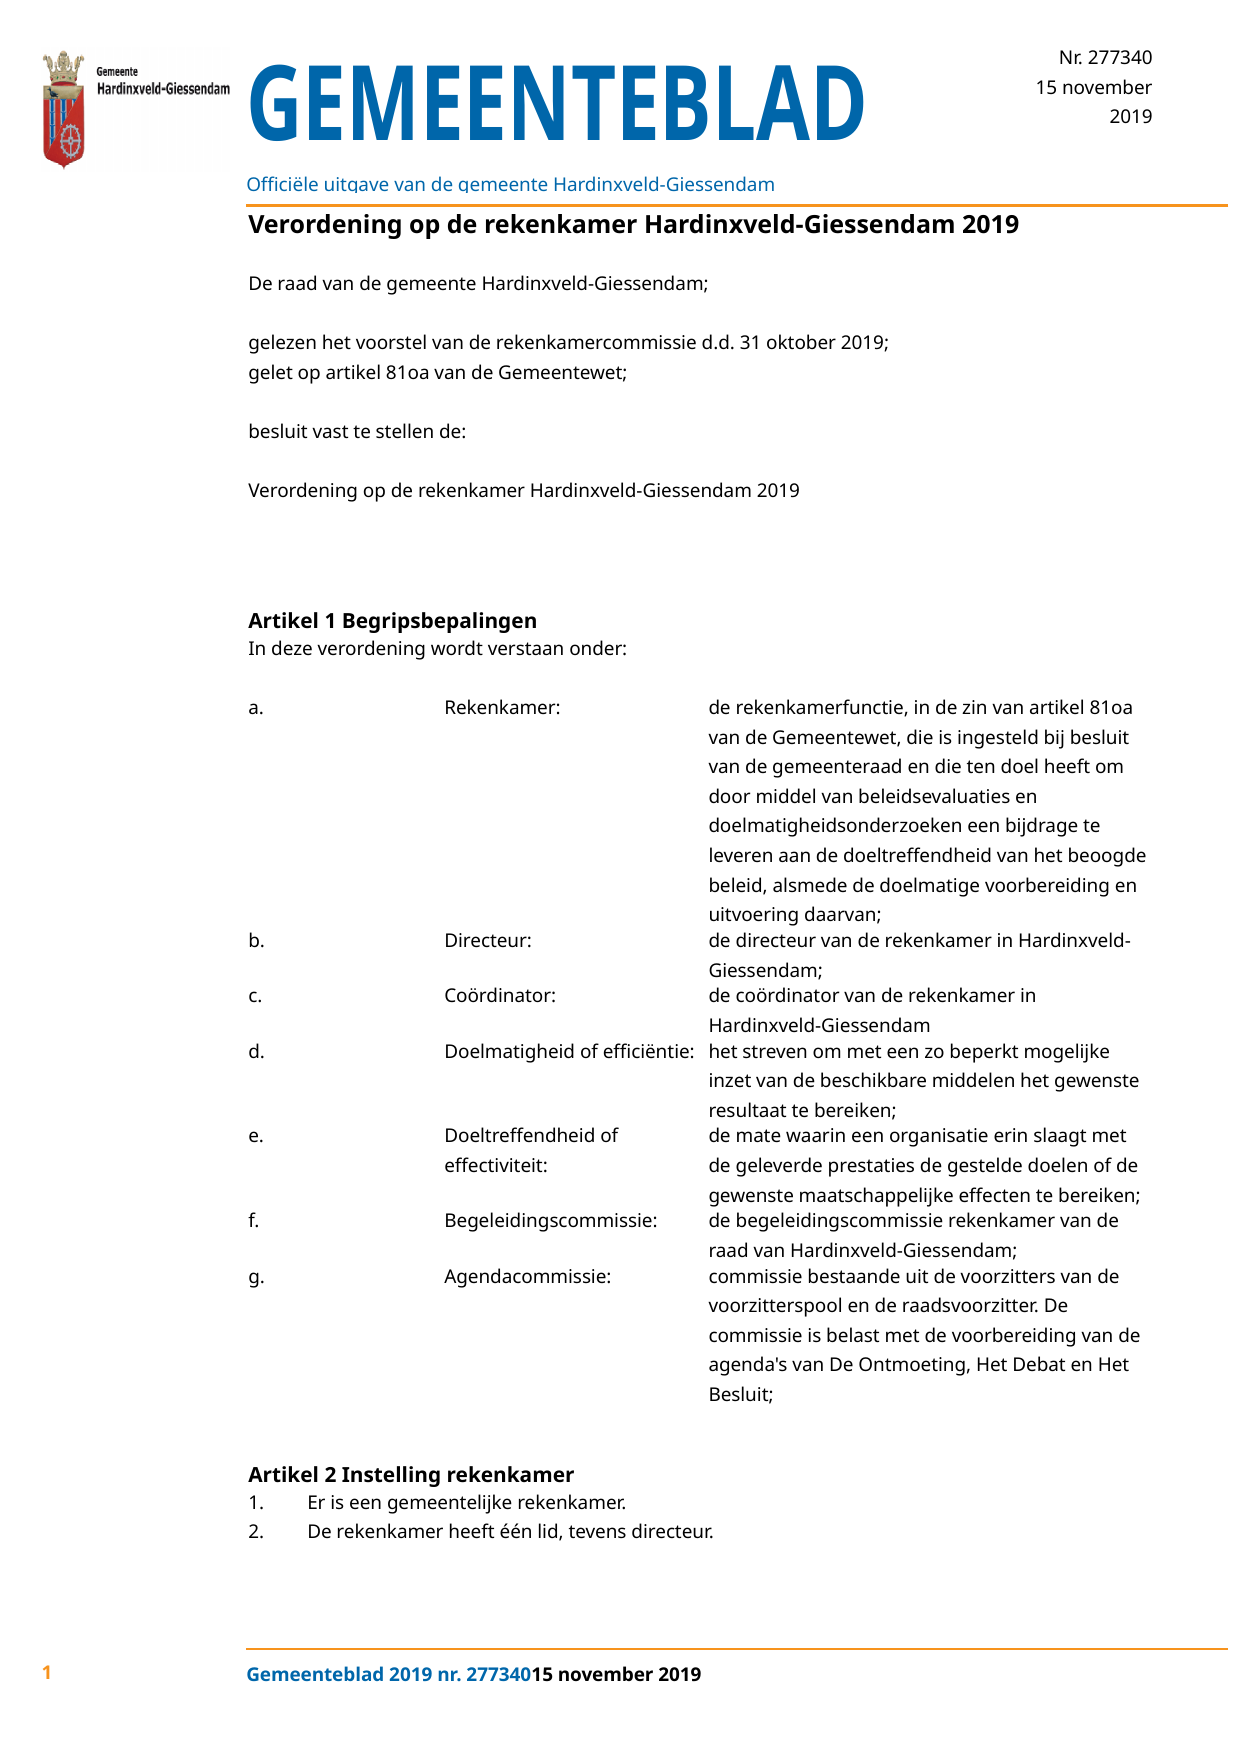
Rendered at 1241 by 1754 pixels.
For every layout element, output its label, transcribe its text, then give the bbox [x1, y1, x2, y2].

table_cell Doelmatigheid of efficiëntie: [444, 1038, 708, 1123]
table_cell de mate waarin een organisatie erin slaagt met de geleverde prestaties de gestelde doelen of de gewenste maatschappelijke effecten te bereiken; [708, 1123, 1152, 1208]
table_cell g. [248, 1263, 444, 1407]
table_cell de begeleidingscommissie rekenkamer van de raad van Hardinxveld-Giessendam; [708, 1208, 1152, 1263]
table_cell commissie bestaande uit de voorzitters van de voorzitterspool en de raadsvoorzitter. De commissie is belast met de voorbereiding van de agenda's van De Ontmoeting, Het Debat en Het Besluit; [708, 1263, 1152, 1407]
table_cell d. [248, 1038, 444, 1123]
list Er is een gemeentelijke rekenkamer. [248, 1489, 1152, 1515]
table_header Rekenkamer: [444, 694, 708, 927]
table_cell Agendacommissie: [444, 1263, 708, 1407]
text Artikel 1 Begripsbepalingen [248, 607, 1152, 635]
table_cell Begeleidingscommissie: [444, 1208, 708, 1263]
list De rekenkamer heeft één lid, tevens directeur. [248, 1519, 1152, 1544]
table_cell de coördinator van de rekenkamer in Hardinxveld-Giessendam [708, 983, 1152, 1038]
text Verordening op de rekenkamer Hardinxveld-Giessendam 2019 [248, 477, 1152, 503]
table_cell Coördinator: [444, 983, 708, 1038]
text gelezen het voorstel van de rekenkamercommissie d.d. 31 oktober 2019; [248, 329, 1152, 355]
table_cell e. [248, 1123, 444, 1208]
text besluit vast te stellen de: [248, 418, 1152, 444]
table_cell de directeur van de rekenkamer in Hardinxveld-Giessendam; [708, 927, 1152, 982]
table_cell f. [248, 1208, 444, 1263]
table_cell het streven om met een zo beperkt mogelijke inzet van de beschikbare middelen het gewenste resultaat te bereiken; [708, 1038, 1152, 1123]
table_header de rekenkamerfunctie, in de zin van artikel 81oa van de Gemeentewet, die is ingesteld bij besluit van de gemeenteraad en die ten doel heeft om door middel van beleidsevaluaties en doelmatigheidsonderzoeken een bijdrage te leveren aan de doeltreffendheid van het beoogde beleid, alsmede de doelmatige voorbereiding en uitvoering daarvan; [708, 694, 1152, 927]
table_cell c. [248, 983, 444, 1038]
text Artikel 2 Instelling rekenkamer [248, 1461, 1152, 1489]
text gelet op artikel 81oa van de Gemeentewet; [248, 359, 1152, 385]
picture [41, 47, 231, 172]
text In deze verordening wordt verstaan onder: [248, 635, 1152, 661]
table_cell Directeur: [444, 927, 708, 982]
table_header a. [248, 694, 444, 927]
text Verordening op de rekenkamer Hardinxveld-Giessendam 2019 [248, 207, 1152, 241]
table_cell Doeltreffendheid of effectiviteit: [444, 1123, 708, 1208]
text De raad van de gemeente Hardinxveld-Giessendam; [248, 270, 1152, 296]
table_cell b. [248, 927, 444, 982]
